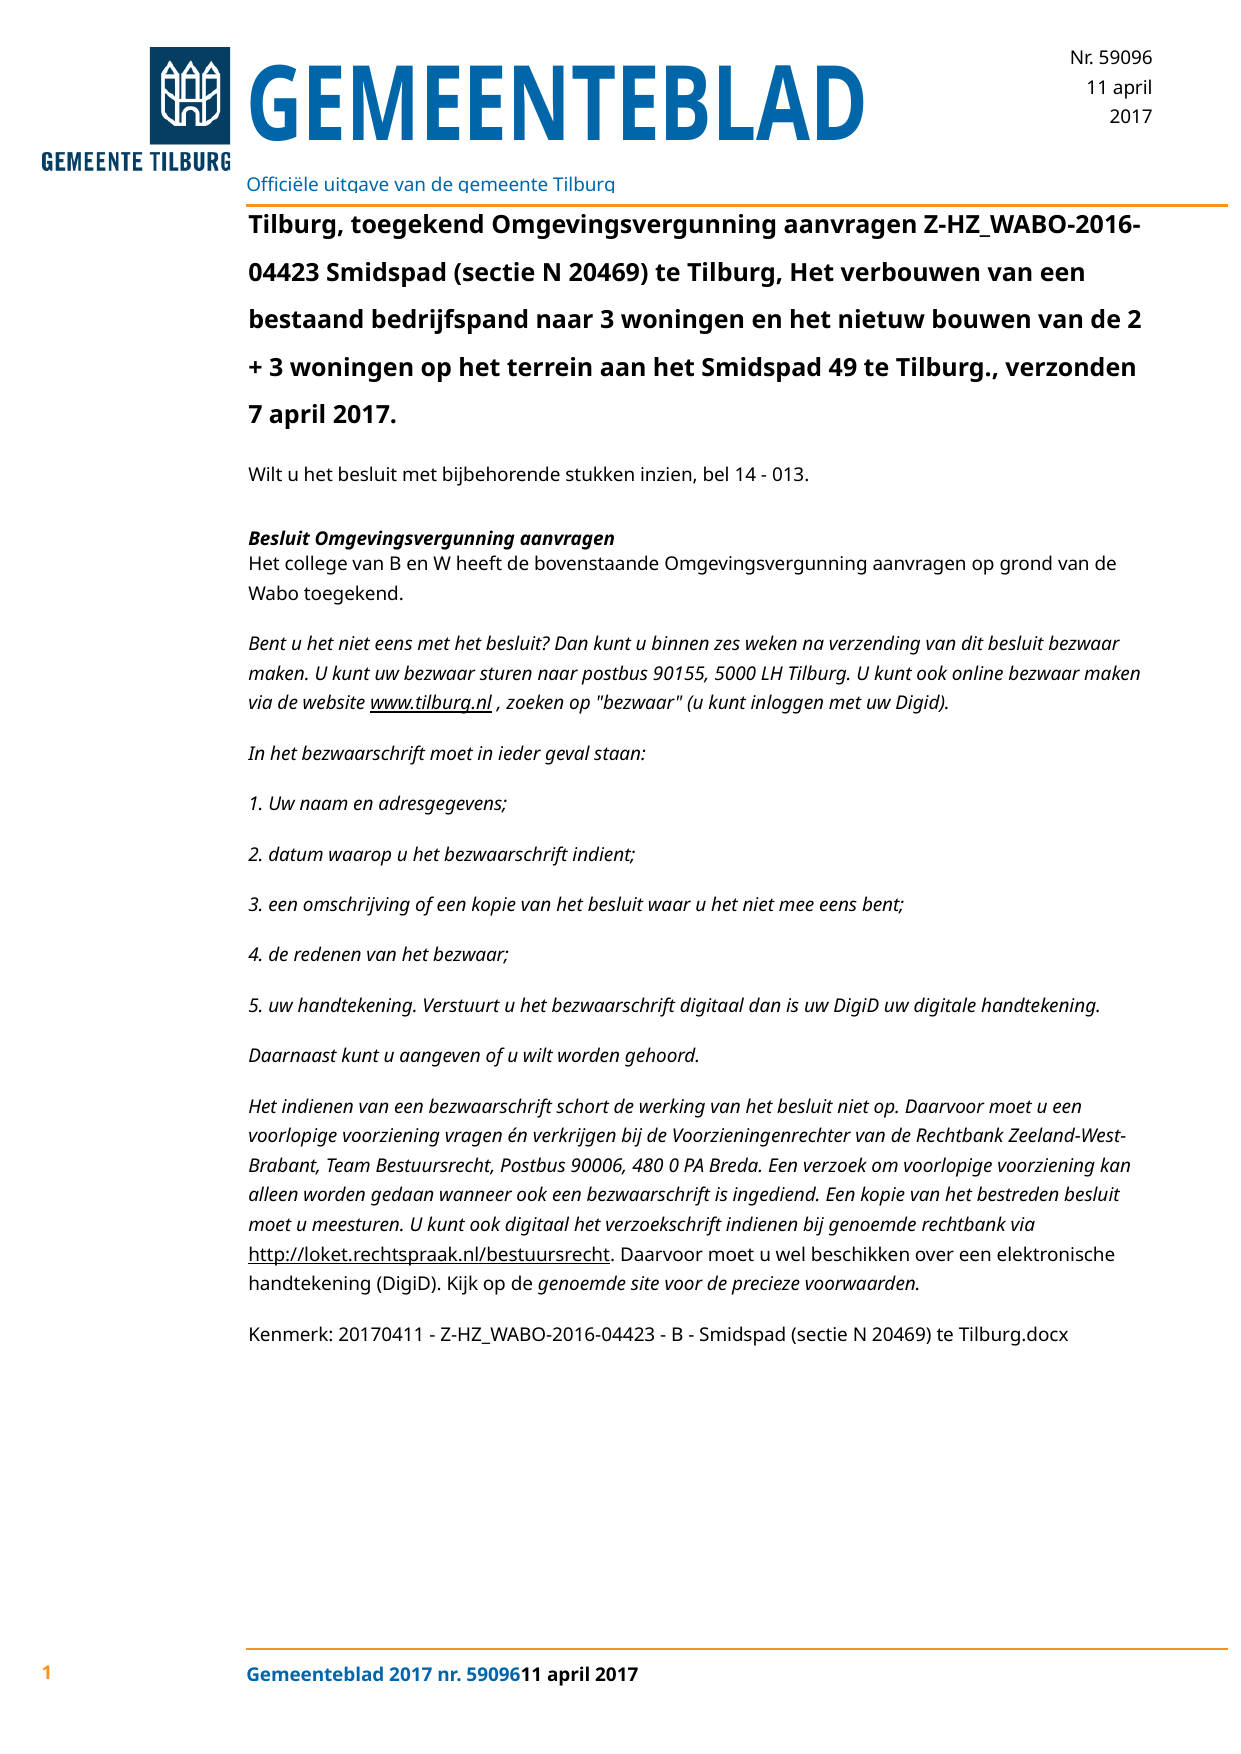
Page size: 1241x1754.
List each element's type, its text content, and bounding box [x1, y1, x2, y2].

text 2. datum waarop u het bezwaarschrift indient; [248, 841, 1152, 867]
text Tilburg, toegekend Omgevingsvergunning aanvragen Z-HZ_WABO-2016-04423 Smidspad (sectie N 20469) te Tilburg, Het verbouwen van een bestaand bedrijfspand naar 3 woningen en het nietuw bouwen van de 2 + 3 woningen op het terrein aan het Smidspad 49 te Tilburg., verzonden 7 april 2017. [248, 207, 1152, 431]
text Kenmerk: 20170411 - Z-HZ_WABO-2016-04423 - B - Smidspad (sectie N 20469) te Tilburg.docx [248, 1321, 1152, 1347]
text Wilt u het besluit met bijbehorende stukken inzien, bel 14 - 013. [248, 461, 1152, 486]
text In het bezwaarschrift moet in ieder geval staan: [248, 740, 1152, 766]
text 1. Uw naam en adresgegevens; [248, 790, 1152, 816]
text Daarnaast kunt u aangeven of u wilt worden gehoord. [248, 1042, 1152, 1068]
text Het college van B en W heeft de bovenstaande Omgevingsvergunning aanvragen op grond van de Wabo toegekend. [248, 550, 1152, 606]
text 4. de redenen van het bezwaar; [248, 942, 1152, 967]
text 5. uw handtekening. Verstuurt u het bezwaarschrift digitaal dan is uw DigiD uw digitale handtekening. [248, 992, 1152, 1018]
text Besluit Omgevingsvergunning aanvragen [248, 525, 1152, 550]
text Het indienen van een bezwaarschrift schort de werking van het besluit niet op. Daarvoor moet u een voorlopige voorziening vragen én verkrijgen bij de Voorzieningenrechter van de Rechtbank Zeeland-West-Brabant, Team Bestuursrecht, Postbus 90006, 480 0 PA Breda. Een verzoek om voorlopige voorziening kan alleen worden gedaan wanneer ook een bezwaarschrift is ingediend. Een kopie van het bestreden besluit moet u meesturen. U kunt ook digitaal het verzoekschrift indienen bij genoemde rechtbank via http://loket.rechtspraak.nl/bestuursrecht. Daarvoor moet u wel beschikken over een elektronische handtekening (DigiD). Kijk op de genoemde site voor de precieze voorwaarden. [248, 1093, 1152, 1296]
text 3. een omschrijving of een kopie van het besluit waar u het niet mee eens bent; [248, 891, 1152, 917]
text Bent u het niet eens met het besluit? Dan kunt u binnen zes weken na verzending van dit besluit bezwaar maken. U kunt uw bezwaar sturen naar postbus 90155, 5000 LH Tilburg. U kunt ook online bezwaar maken via de website www.tilburg.nl , zoeken op "bezwaar" (u kunt inloggen met uw Digid). [248, 630, 1152, 715]
picture [41, 47, 231, 172]
